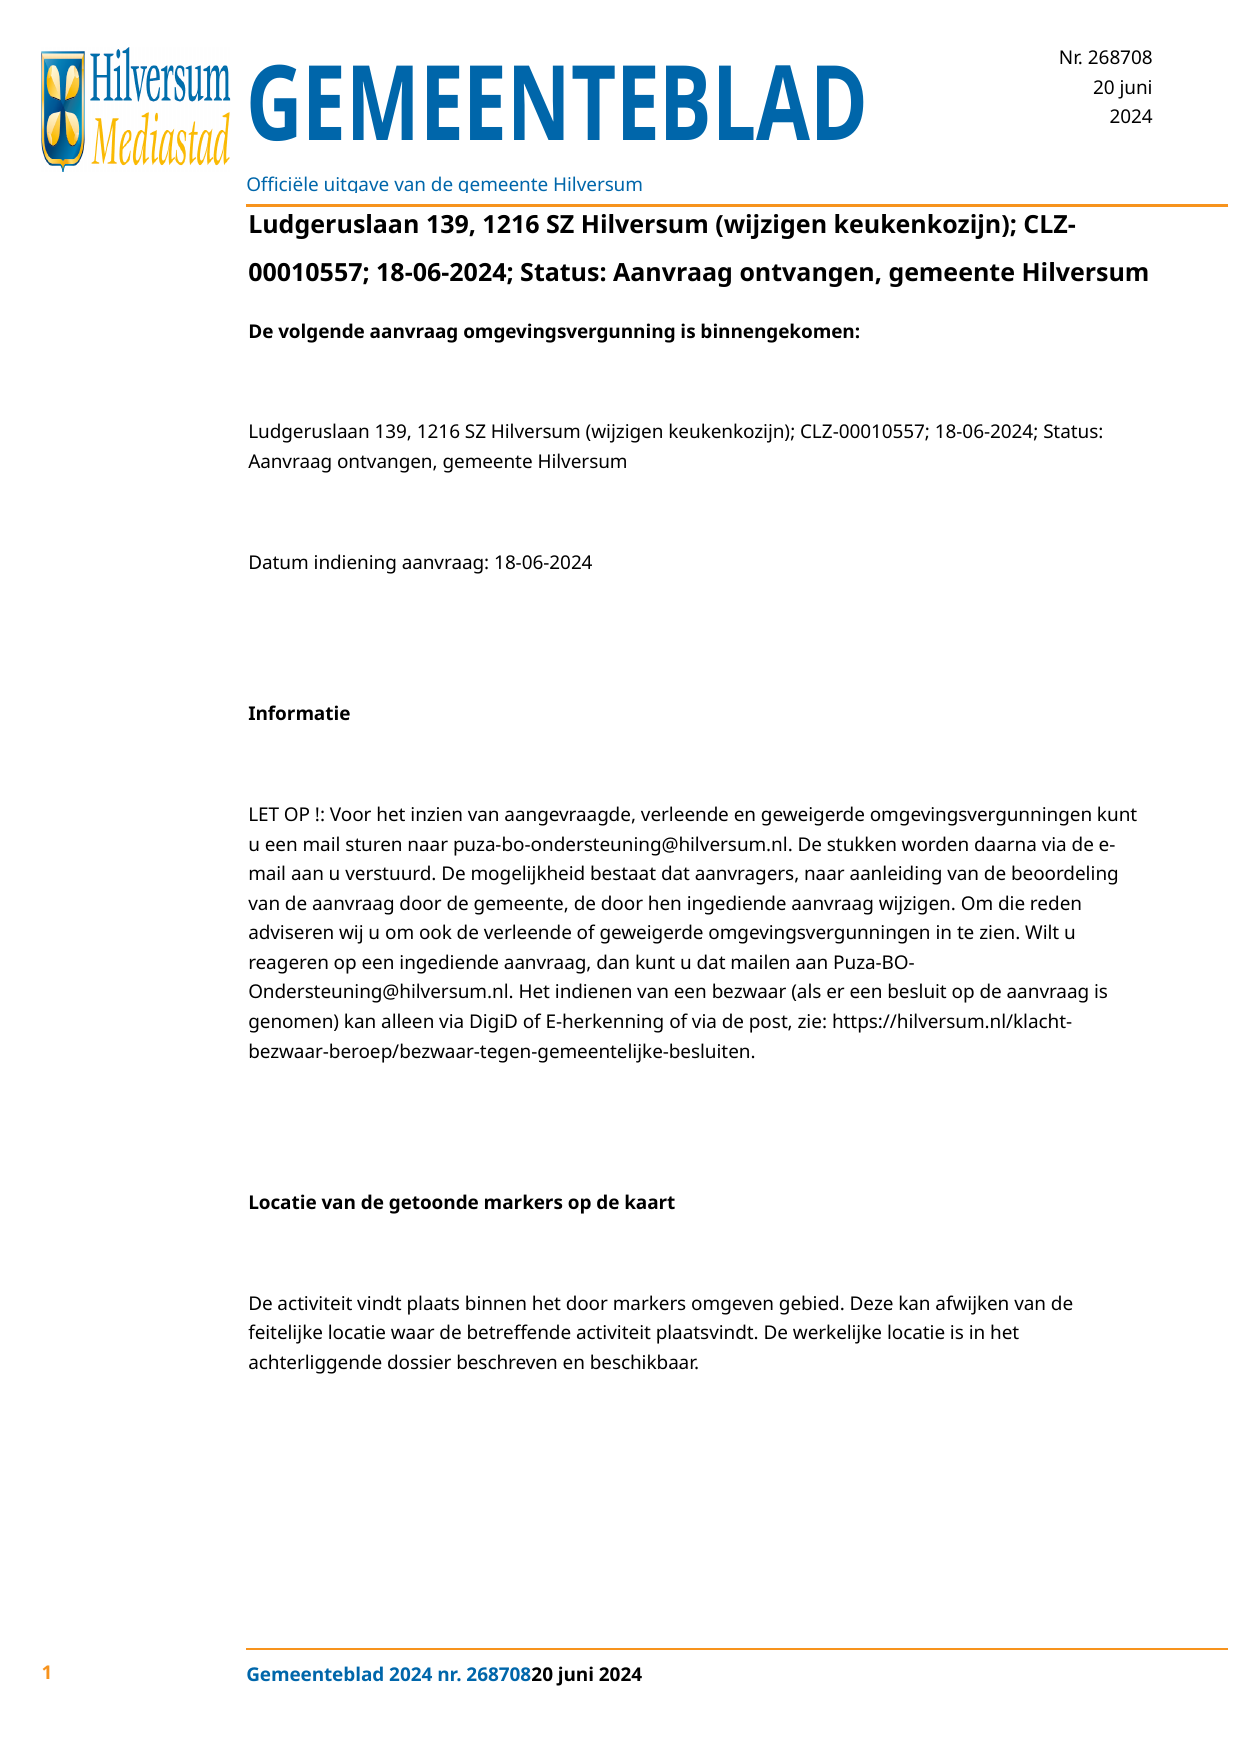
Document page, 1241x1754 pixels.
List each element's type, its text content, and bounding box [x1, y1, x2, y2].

text LET OP !: Voor het inzien van aangevraagde, verleende en geweigerde omgevingsvergunningen kunt u een mail sturen naar puza-bo-ondersteuning@hilversum.nl. De stukken worden daarna via de e-mail aan u verstuurd. De mogelijkheid bestaat dat aanvragers, naar aanleiding van de beoordeling van de aanvraag door de gemeente, de door hen ingediende aanvraag wijzigen. Om die reden adviseren wij u om ook de verleende of geweigerde omgevingsvergunningen in te zien. Wilt u reageren op een ingediende aanvraag, dan kunt u dat mailen aan Puza-BO-Ondersteuning@hilversum.nl. Het indienen van een bezwaar (als er een besluit op de aanvraag is genomen) kan alleen via DigiD of E-herkenning of via de post, zie: https://hilversum.nl/klacht-bezwaar-beroep/bezwaar-tegen-gemeentelijke-besluiten. [248, 801, 1152, 1064]
text De volgende aanvraag omgevingsvergunning is binnengekomen: [248, 318, 1152, 344]
text Ludgeruslaan 139, 1216 SZ Hilversum (wijzigen keukenkozijn); CLZ-00010557; 18-06-2024; Status: Aanvraag ontvangen, gemeente Hilversum [248, 207, 1152, 288]
picture [41, 47, 231, 172]
text De activiteit vindt plaats binnen het door markers omgeven gebied. Deze kan afwijken van de feitelijke locatie waar de betreffende activiteit plaatsvindt. De werkelijke locatie is in het achterliggende dossier beschreven en beschikbaar. [248, 1290, 1152, 1375]
text Locatie van de getoonde markers op de kaart [248, 1189, 1152, 1215]
text Ludgeruslaan 139, 1216 SZ Hilversum (wijzigen keukenkozijn); CLZ-00010557; 18-06-2024; Status: Aanvraag ontvangen, gemeente Hilversum [248, 419, 1152, 474]
text Datum indiening aanvraag: 18-06-2024 [248, 549, 1152, 575]
text Informatie [248, 700, 1152, 726]
